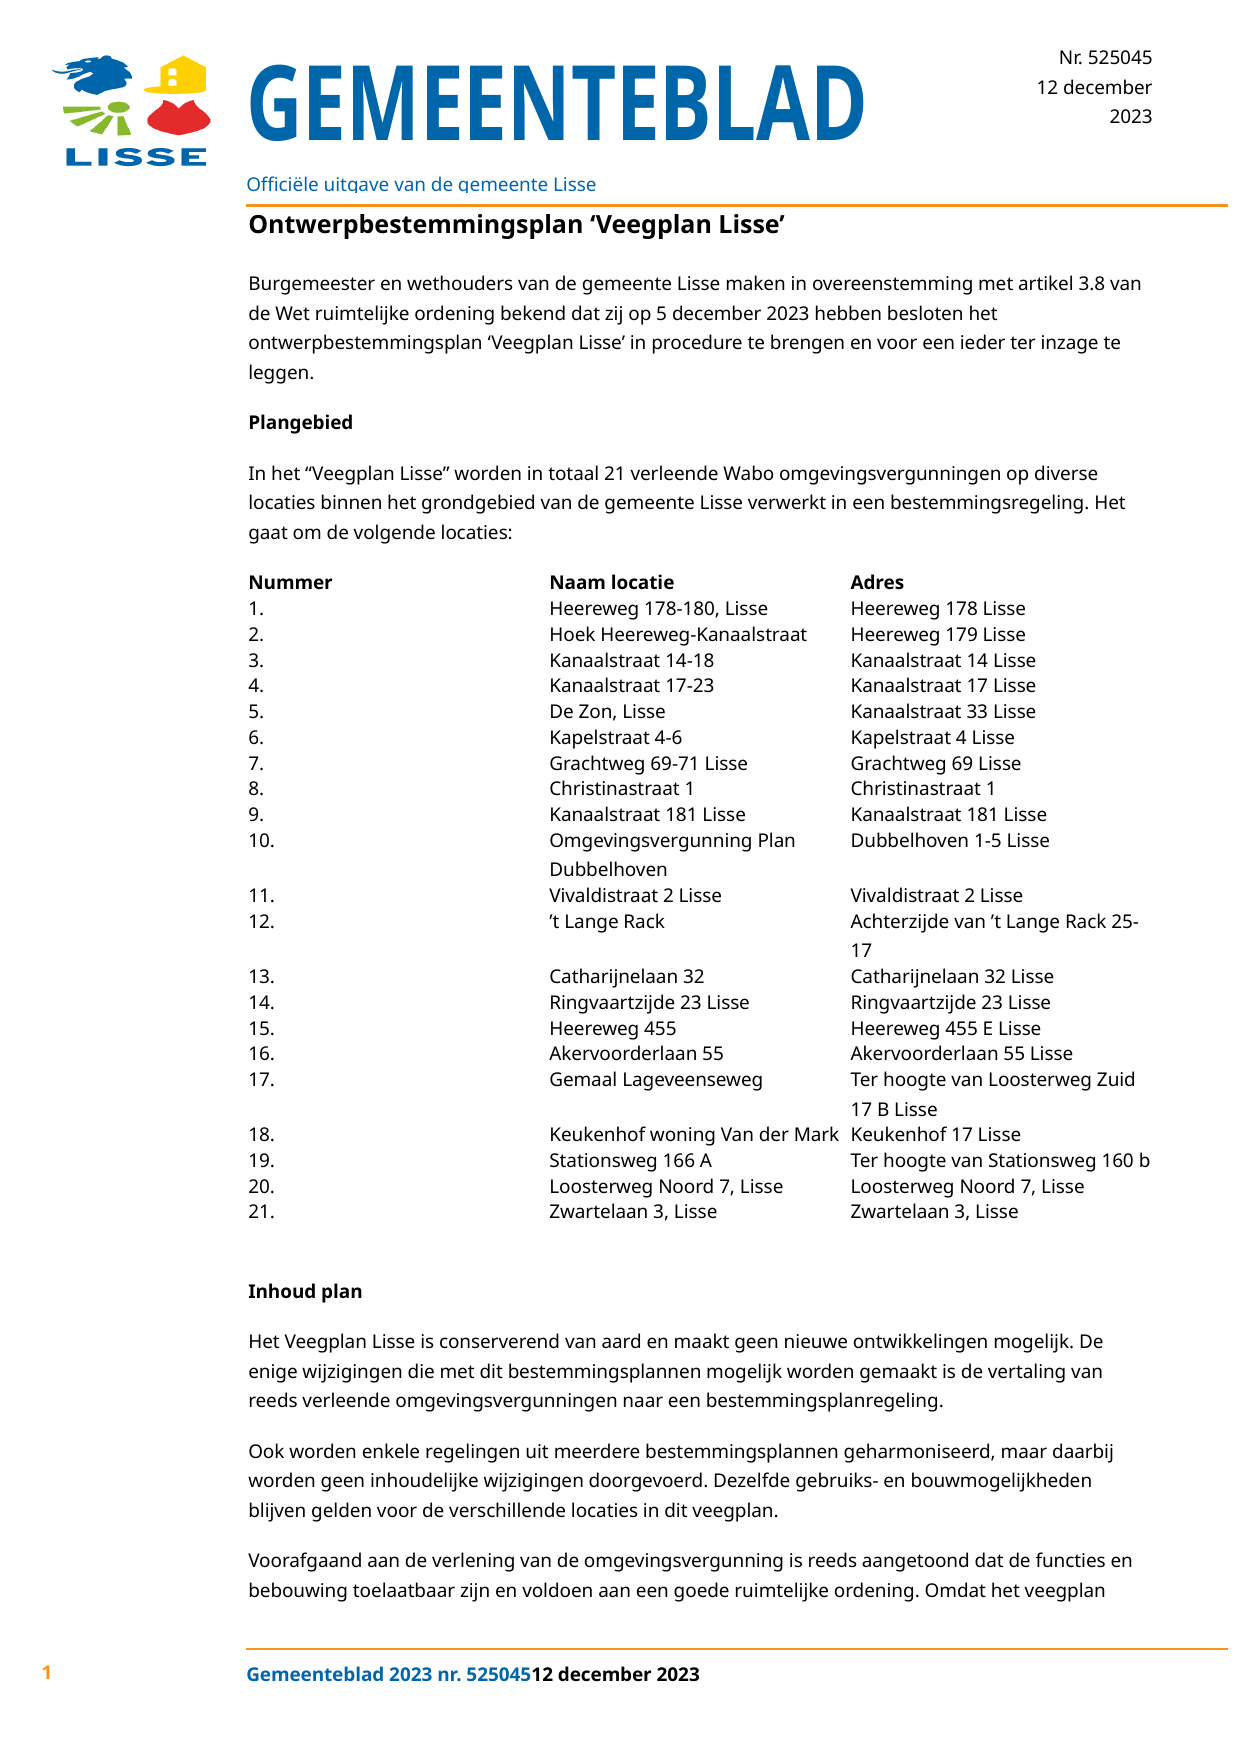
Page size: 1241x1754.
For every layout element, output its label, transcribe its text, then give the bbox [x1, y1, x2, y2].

table_cell Dubbelhoven 1-5 Lisse [850, 827, 1152, 882]
table_cell [248, 1121, 549, 1147]
table_cell [248, 724, 549, 750]
table_cell [248, 1173, 549, 1199]
table_header Adres [850, 570, 1152, 595]
table_cell Keukenhof woning Van der Mark [549, 1121, 850, 1147]
table_cell [248, 963, 549, 989]
table_cell Achterzijde van ’t Lange Rack 25-17 [850, 908, 1152, 963]
table_cell Kanaalstraat 181 Lisse [549, 801, 850, 827]
table_cell [248, 621, 549, 647]
table_cell [248, 750, 549, 775]
text In het “Veegplan Lisse” worden in totaal 21 verleende Wabo omgevingsvergunningen op diverse locaties binnen het grondgebied van de gemeente Lisse verwerkt in een bestemmingsregeling. Het gaat om de volgende locaties: [248, 460, 1152, 545]
table_cell Ter hoogte van Loosterweg Zuid 17 B Lisse [850, 1066, 1152, 1121]
table_cell [248, 827, 549, 882]
table_cell Heereweg 455 [549, 1015, 850, 1040]
table_cell [248, 882, 549, 908]
table_cell Keukenhof 17 Lisse [850, 1121, 1152, 1147]
table_header Naam locatie [549, 570, 850, 595]
table_cell Catharijnelaan 32 Lisse [850, 963, 1152, 989]
table_cell Stationsweg 166 A [549, 1147, 850, 1173]
table_cell Hoek Heereweg-Kanaalstraat [549, 621, 850, 647]
table_cell Akervoorderlaan 55 Lisse [850, 1040, 1152, 1066]
table_cell [248, 673, 549, 698]
table_cell [248, 595, 549, 621]
table_cell Ter hoogte van Stationsweg 160 b [850, 1147, 1152, 1173]
table_cell [248, 801, 549, 827]
table_cell [248, 989, 549, 1015]
table_cell Zwartelaan 3, Lisse [850, 1199, 1152, 1224]
table_cell Loosterweg Noord 7, Lisse [549, 1173, 850, 1199]
table_cell [248, 1147, 549, 1173]
table_cell Kapelstraat 4-6 [549, 724, 850, 750]
table_cell [248, 775, 549, 801]
table_cell Akervoorderlaan 55 [549, 1040, 850, 1066]
table_cell ’t Lange Rack [549, 908, 850, 963]
text Plangebied [248, 409, 1152, 435]
table_cell [248, 1199, 549, 1224]
text Voorafgaand aan de verlening van de omgevingsvergunning is reeds aangetoond dat de functies en bebouwing toelaatbaar zijn en voldoen aan een goede ruimtelijke ordening. Omdat het veegplan [248, 1548, 1152, 1603]
table_cell Grachtweg 69-71 Lisse [549, 750, 850, 775]
table_cell Christinastraat 1 [549, 775, 850, 801]
table_cell [248, 1040, 549, 1066]
table_cell Ringvaartzijde 23 Lisse [850, 989, 1152, 1015]
table_cell Vivaldistraat 2 Lisse [549, 882, 850, 908]
table_cell Kapelstraat 4 Lisse [850, 724, 1152, 750]
text Ook worden enkele regelingen uit meerdere bestemmingsplannen geharmoniseerd, maar daarbij worden geen inhoudelijke wijzigingen doorgevoerd. Dezelfde gebruiks- en bouwmogelijkheden blijven gelden voor de verschillende locaties in dit veegplan. [248, 1438, 1152, 1523]
text Inhoud plan [248, 1278, 1152, 1304]
table_cell Omgevingsvergunning Plan Dubbelhoven [549, 827, 850, 882]
text Het Veegplan Lisse is conserverend van aard en maakt geen nieuwe ontwikkelingen mogelijk. De enige wijzigingen die met dit bestemmingsplannen mogelijk worden gemaakt is de vertaling van reeds verleende omgevingsvergunningen naar een bestemmingsplanregeling. [248, 1328, 1152, 1413]
table_cell Grachtweg 69 Lisse [850, 750, 1152, 775]
table_cell De Zon, Lisse [549, 698, 850, 724]
table_cell Gemaal Lageveenseweg [549, 1066, 850, 1121]
table_cell Kanaalstraat 14 Lisse [850, 647, 1152, 672]
text Ontwerpbestemmingsplan ‘Veegplan Lisse’ [248, 207, 1152, 241]
table_cell [248, 698, 549, 724]
table_cell [248, 647, 549, 672]
table_cell Heereweg 179 Lisse [850, 621, 1152, 647]
table_cell [248, 1015, 549, 1040]
table_cell Vivaldistraat 2 Lisse [850, 882, 1152, 908]
table_cell Loosterweg Noord 7, Lisse [850, 1173, 1152, 1199]
table_header Nummer [248, 570, 549, 595]
table_cell Heereweg 178 Lisse [850, 595, 1152, 621]
table_cell [248, 1066, 549, 1121]
table_cell [248, 908, 549, 963]
table_cell Kanaalstraat 14-18 [549, 647, 850, 672]
table_cell Zwartelaan 3, Lisse [549, 1199, 850, 1224]
table_cell Catharijnelaan 32 [549, 963, 850, 989]
table_cell Kanaalstraat 17 Lisse [850, 673, 1152, 698]
table_cell Kanaalstraat 33 Lisse [850, 698, 1152, 724]
picture [41, 47, 231, 172]
table_cell Heereweg 178-180, Lisse [549, 595, 850, 621]
table_cell Kanaalstraat 181 Lisse [850, 801, 1152, 827]
text Burgemeester en wethouders van de gemeente Lisse maken in overeenstemming met artikel 3.8 van de Wet ruimtelijke ordening bekend dat zij op 5 december 2023 hebben besloten het ontwerpbestemmingsplan ‘Veegplan Lisse’ in procedure te brengen en voor een ieder ter inzage te leggen. [248, 270, 1152, 385]
table_cell Christinastraat 1 [850, 775, 1152, 801]
table_cell Ringvaartzijde 23 Lisse [549, 989, 850, 1015]
table_cell Heereweg 455 E Lisse [850, 1015, 1152, 1040]
table_cell Kanaalstraat 17-23 [549, 673, 850, 698]
